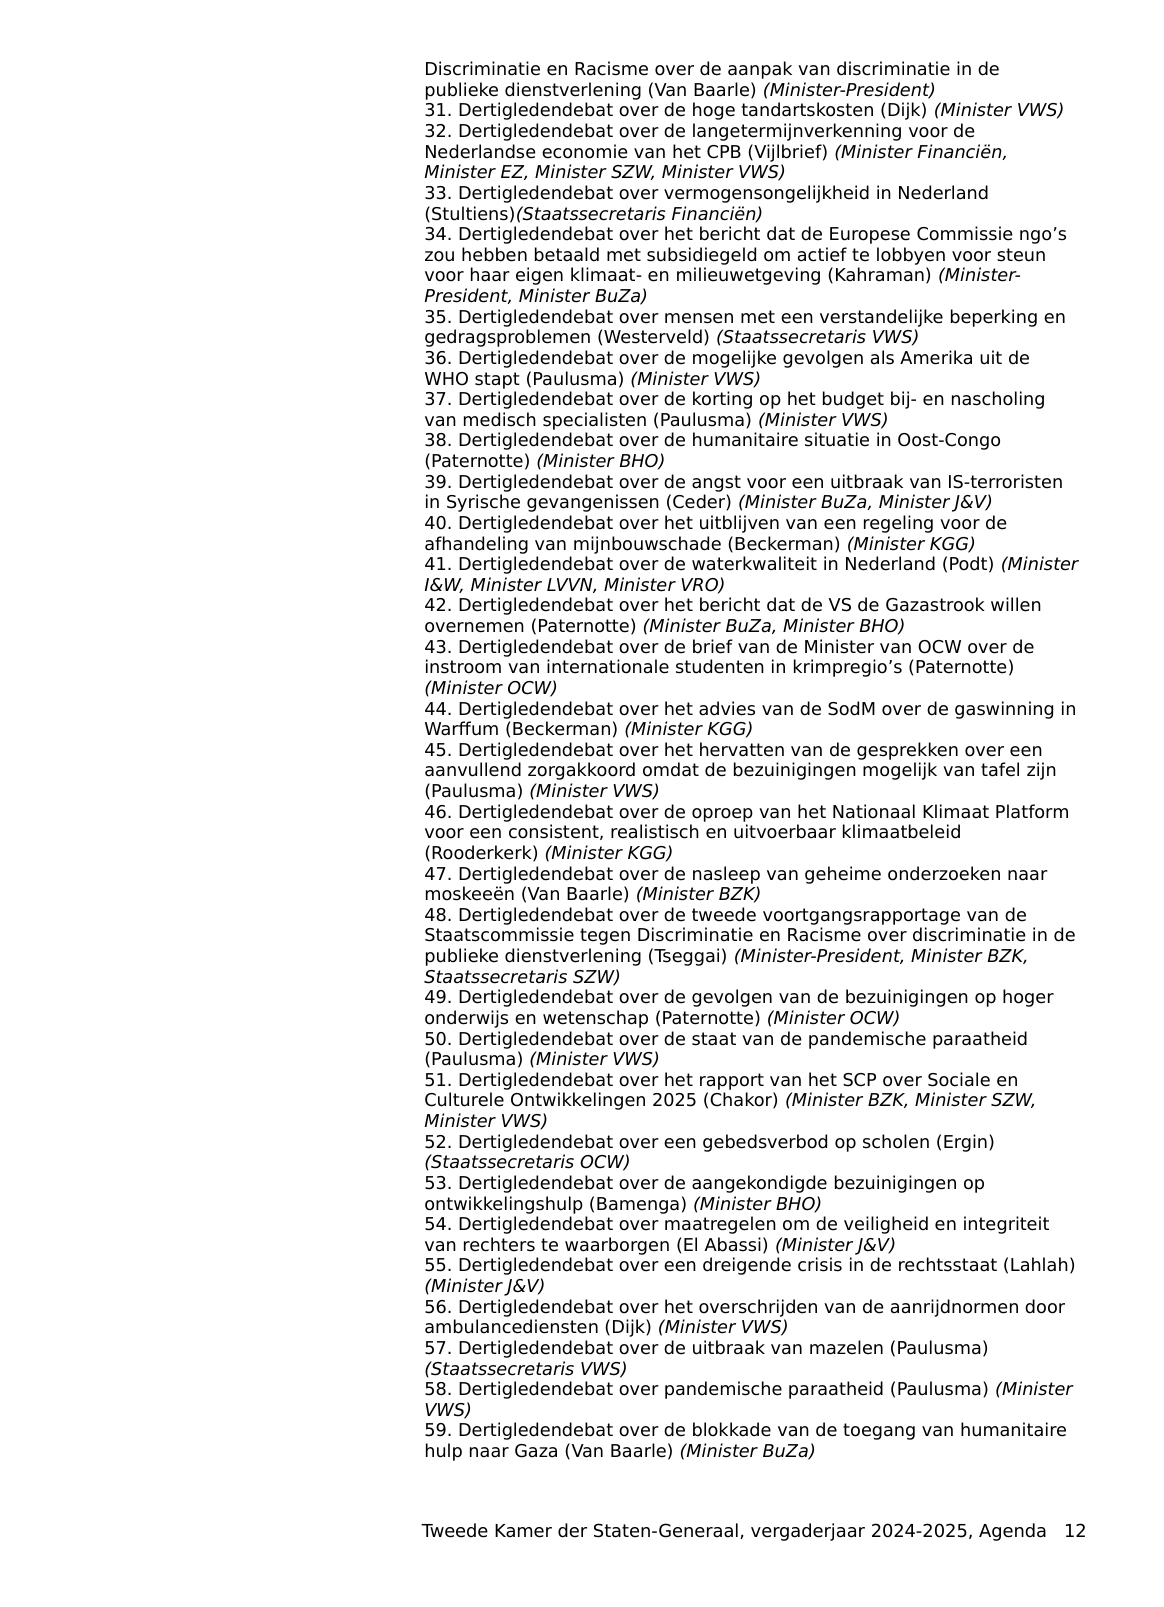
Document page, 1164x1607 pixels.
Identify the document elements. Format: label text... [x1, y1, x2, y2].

table_cell 36. Dertigledendebat over de mogelijke gevolgen als Amerika uit de WHO stapt (Paulusma) (Minister VWS) [418, 348, 1087, 389]
table_cell 38. Dertigledendebat over de humanitaire situatie in Oost-Congo (Paternotte) (Minister BHO) [418, 430, 1087, 472]
table_cell [77, 472, 401, 513]
table_cell [401, 1420, 418, 1462]
table_cell 54. Dertigledendebat over maatregelen om de veiligheid en integriteit van rechters te waarborgen (El Abassi) (Minister J&V) [418, 1214, 1087, 1255]
table_cell 56. Dertigledendebat over het overschrijden van de aanrijdnormen door ambulancediensten (Dijk) (Minister VWS) [418, 1297, 1087, 1338]
table_cell [77, 430, 401, 472]
table_cell [401, 802, 418, 863]
table_cell [77, 348, 401, 389]
table_cell [401, 1070, 418, 1132]
table_cell [401, 430, 418, 472]
table_cell [77, 513, 401, 554]
table_cell [401, 1132, 418, 1173]
table_cell [77, 1420, 401, 1462]
table_cell [77, 1214, 401, 1255]
table_cell 41. Dertigledendebat over de waterkwaliteit in Nederland (Podt) (Minister I&W, Minister LVVN, Minister VRO) [418, 554, 1087, 595]
table_cell [77, 389, 401, 430]
table_cell [401, 864, 418, 905]
table_cell [77, 1297, 401, 1338]
table_cell [401, 1214, 418, 1255]
table_cell 52. Dertigledendebat over een gebedsverbod op scholen (Ergin) (Staatssecretaris OCW) [418, 1132, 1087, 1173]
table_cell 57. Dertigledendebat over de uitbraak van mazelen (Paulusma) (Staatssecretaris VWS) [418, 1338, 1087, 1379]
table_cell [77, 1029, 401, 1070]
table_cell 35. Dertigledendebat over mensen met een verstandelijke beperking en gedragsproblemen (Westerveld) (Staatssecretaris VWS) [418, 307, 1087, 348]
table_cell [77, 1070, 401, 1132]
table_cell 58. Dertigledendebat over pandemische paraatheid (Paulusma) (Minister VWS) [418, 1379, 1087, 1420]
table_cell 59. Dertigledendebat over de blokkade van de toegang van humanitaire hulp naar Gaza (Van Baarle) (Minister BuZa) [418, 1420, 1087, 1462]
table_cell 48. Dertigledendebat over de tweede voortgangsrapportage van de Staatscommissie tegen Discriminatie en Racisme over discriminatie in de publieke dienstverlening (Tseggai) (Minister-President, Minister BZK, Staatssecretaris SZW) [418, 905, 1087, 987]
table_cell [77, 987, 401, 1028]
table_cell [401, 1029, 418, 1070]
table_cell [77, 1379, 401, 1420]
table_cell 37. Dertigledendebat over de korting op het budget bij- en nascholing van medisch specialisten (Paulusma) (Minister VWS) [418, 389, 1087, 430]
table_cell 50. Dertigledendebat over de staat van de pandemische paraatheid (Paulusma) (Minister VWS) [418, 1029, 1087, 1070]
table_cell 39. Dertigledendebat over de angst voor een uitbraak van IS-terroristen in Syrische gevangenissen (Ceder) (Minister BuZa, Minister J&V) [418, 472, 1087, 513]
table_cell 40. Dertigledendebat over het uitblijven van een regeling voor de afhandeling van mijnbouwschade (Beckerman) (Minister KGG) [418, 513, 1087, 554]
table_cell [77, 1173, 401, 1214]
table_cell [77, 307, 401, 348]
table_cell [401, 472, 418, 513]
table_cell [77, 554, 401, 595]
table_cell 53. Dertigledendebat over de aangekondigde bezuinigingen op ontwikkelingshulp (Bamenga) (Minister BHO) [418, 1173, 1087, 1214]
table_cell [77, 595, 401, 637]
table_cell 34. Dertigledendebat over het bericht dat de Europese Commissie ngo’s zou hebben betaald met subsidiegeld om actief te lobbyen voor steun voor haar eigen klimaat- en milieuwetgeving (Kahraman) (Minister-President, Minister BuZa) [418, 224, 1087, 307]
table_cell [77, 699, 401, 740]
table_cell [77, 59, 401, 100]
table_cell 31. Dertigledendebat over de hoge tandartskosten (Dijk) (Minister VWS) [418, 100, 1087, 121]
table_cell [77, 740, 401, 802]
table_cell [77, 637, 401, 698]
table_cell [401, 59, 418, 100]
table_cell [401, 595, 418, 637]
table_cell [401, 1379, 418, 1420]
table_cell [401, 1255, 418, 1297]
table_cell 33. Dertigledendebat over vermogensongelijkheid in Nederland (Stultiens)(Staatssecretaris Financiën) [418, 183, 1087, 224]
table_cell [77, 864, 401, 905]
table_cell [401, 307, 418, 348]
table_cell [401, 121, 418, 183]
table_cell [401, 740, 418, 802]
table_cell [401, 554, 418, 595]
table_cell [401, 905, 418, 987]
table_cell [77, 1132, 401, 1173]
table_cell 32. Dertigledendebat over de langetermijnverkenning voor de Nederlandse economie van het CPB (Vijlbrief) (Minister Financiën, Minister EZ, Minister SZW, Minister VWS) [418, 121, 1087, 183]
table_cell [77, 100, 401, 121]
table_cell 43. Dertigledendebat over de brief van de Minister van OCW over de instroom van internationale studenten in krimpregio’s (Paternotte) (Minister OCW) [418, 637, 1087, 698]
table_cell [401, 1338, 418, 1379]
table_cell [401, 1173, 418, 1214]
table_cell [401, 513, 418, 554]
table_cell 49. Dertigledendebat over de gevolgen van de bezuinigingen op hoger onderwijs en wetenschap (Paternotte) (Minister OCW) [418, 987, 1087, 1028]
table_cell 46. Dertigledendebat over de oproep van het Nationaal Klimaat Platform voor een consistent, realistisch en uitvoerbaar klimaatbeleid (Rooderkerk) (Minister KGG) [418, 802, 1087, 863]
table_cell [401, 699, 418, 740]
table_cell [77, 802, 401, 863]
table_cell 44. Dertigledendebat over het advies van de SodM over de gaswinning in Warffum (Beckerman) (Minister KGG) [418, 699, 1087, 740]
table_cell [401, 987, 418, 1028]
table_cell [77, 121, 401, 183]
table_cell [77, 224, 401, 307]
table_cell 47. Dertigledendebat over de nasleep van geheime onderzoeken naar moskeeën (Van Baarle) (Minister BZK) [418, 864, 1087, 905]
table_cell [401, 183, 418, 224]
table_cell [77, 1338, 401, 1379]
table_cell [401, 1297, 418, 1338]
table_cell 51. Dertigledendebat over het rapport van het SCP over Sociale en Culturele Ontwikkelingen 2025 (Chakor) (Minister BZK, Minister SZW, Minister VWS) [418, 1070, 1087, 1132]
table_cell [401, 224, 418, 307]
table_cell [401, 637, 418, 698]
table_cell 45. Dertigledendebat over het hervatten van de gesprekken over een aanvullend zorgakkoord omdat de bezuinigingen mogelijk van tafel zijn (Paulusma) (Minister VWS) [418, 740, 1087, 802]
table_cell [401, 348, 418, 389]
table_cell [77, 905, 401, 987]
table_cell [401, 389, 418, 430]
table_cell 55. Dertigledendebat over een dreigende crisis in de rechtsstaat (Lahlah) (Minister J&V) [418, 1255, 1087, 1297]
table_cell 42. Dertigledendebat over het bericht dat de VS de Gazastrook willen overnemen (Paternotte) (Minister BuZa, Minister BHO) [418, 595, 1087, 637]
table_cell [401, 100, 418, 121]
table_cell [77, 1255, 401, 1297]
table_cell [77, 183, 401, 224]
table_cell Discriminatie en Racisme over de aanpak van discriminatie in de publieke dienstverlening (Van Baarle) (Minister-President) [418, 59, 1087, 100]
